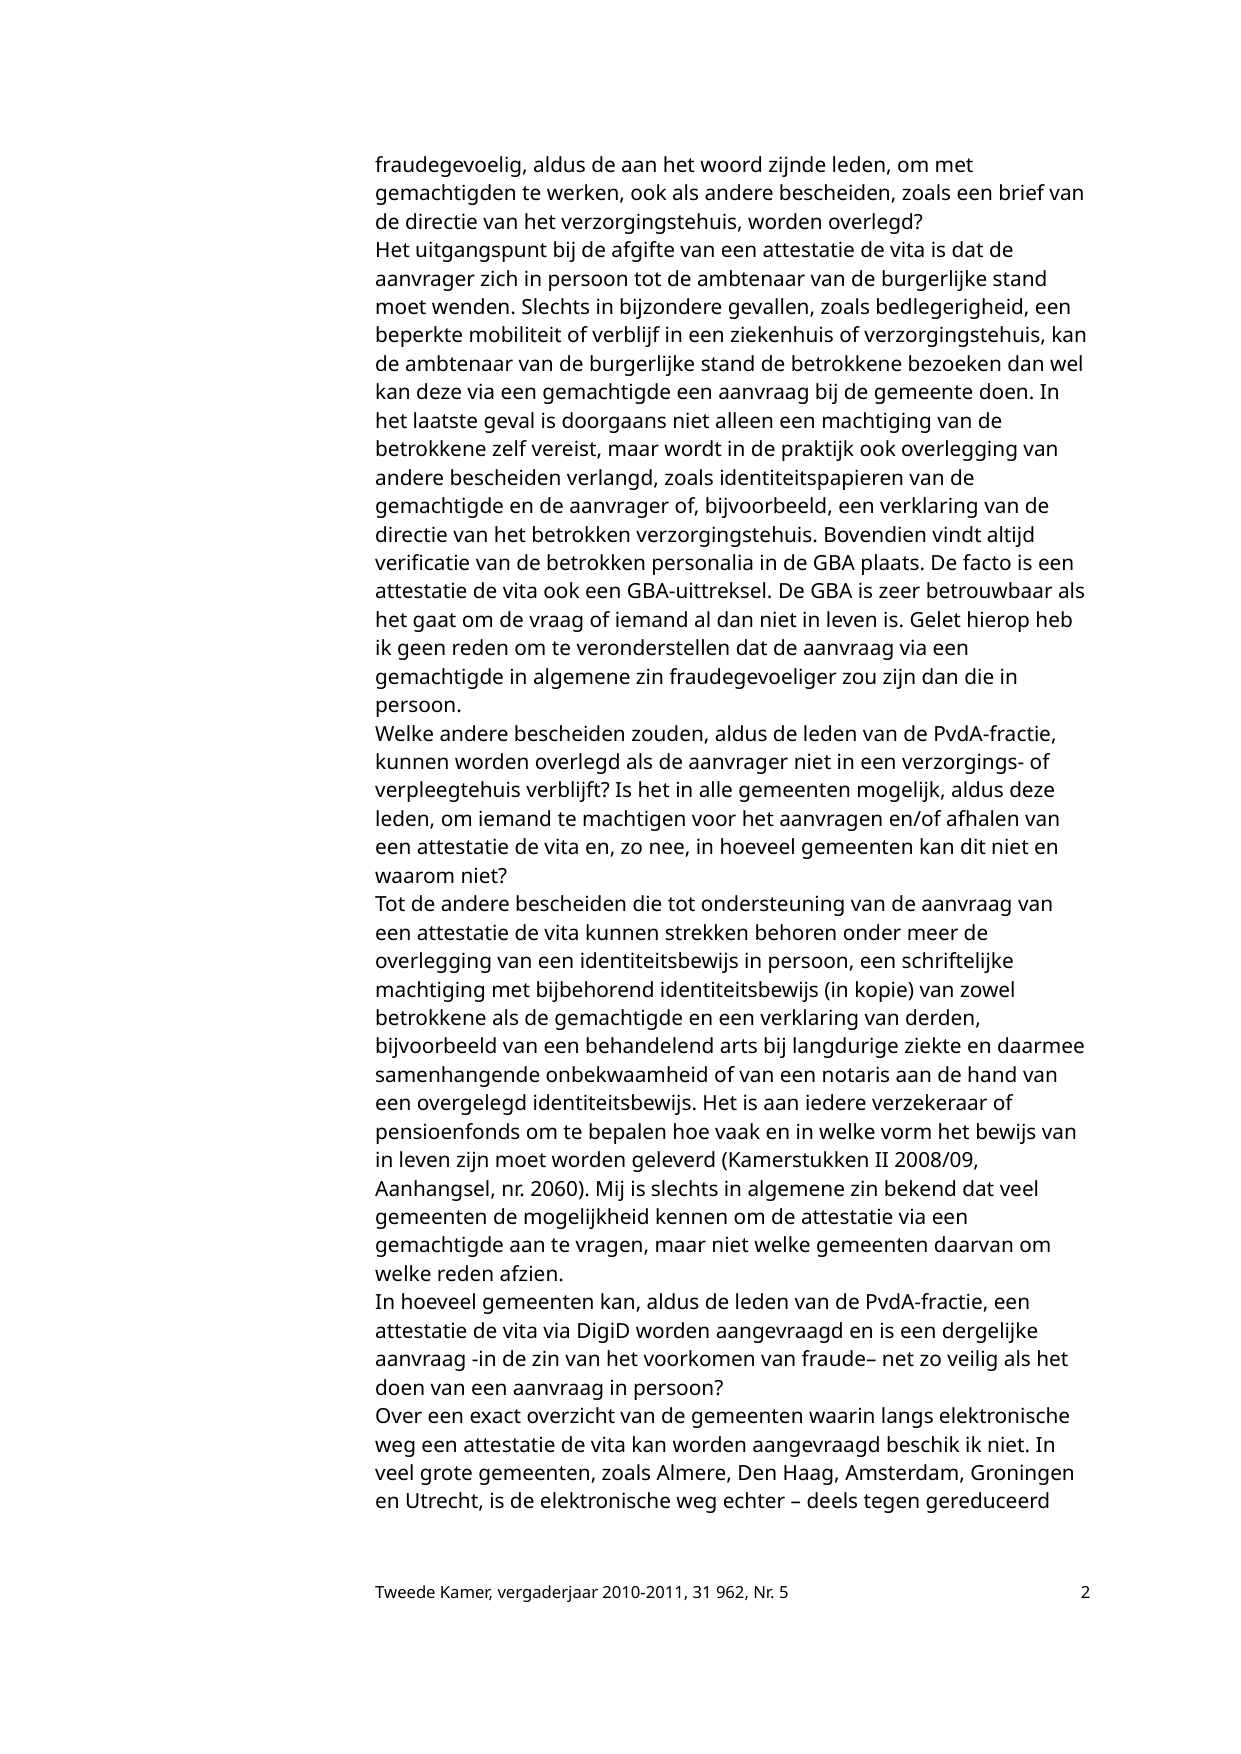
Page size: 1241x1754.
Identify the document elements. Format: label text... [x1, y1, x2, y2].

text Over een exact overzicht van de gemeenten waarin langs elektronische weg een attestatie de vita kan worden aangevraagd beschik ik niet. In veel grote gemeenten, zoals Almere, Den Haag, Amsterdam, Groningen en Utrecht, is de elektronische weg echter – deels tegen gereduceerd [375, 1401, 1090, 1515]
text Het uitgangspunt bij de afgifte van een attestatie de vita is dat de aanvrager zich in persoon tot de ambtenaar van de burgerlijke stand moet wenden. Slechts in bijzondere gevallen, zoals bedlegerigheid, een beperkte mobiliteit of verblijf in een ziekenhuis of verzorgingstehuis, kan de ambtenaar van de burgerlijke stand de betrokkene bezoeken dan wel kan deze via een gemachtigde een aanvraag bij de gemeente doen. In het laatste geval is doorgaans niet alleen een machtiging van de betrokkene zelf vereist, maar wordt in de praktijk ook overlegging van andere bescheiden verlangd, zoals identiteitspapieren van de gemachtigde en de aanvrager of, bijvoorbeeld, een verklaring van de directie van het betrokken verzorgingstehuis. Bovendien vindt altijd verificatie van de betrokken personalia in de GBA plaats. De facto is een attestatie de vita ook een GBA-uittreksel. De GBA is zeer betrouwbaar als het gaat om de vraag of iemand al dan niet in leven is. Gelet hierop heb ik geen reden om te veronderstellen dat de aanvraag via een gemachtigde in algemene zin fraudegevoeliger zou zijn dan die in persoon. [375, 235, 1090, 719]
text fraudegevoelig, aldus de aan het woord zijnde leden, om met gemachtigden te werken, ook als andere bescheiden, zoals een brief van de directie van het verzorgingstehuis, worden overlegd? [375, 150, 1090, 235]
text Welke andere bescheiden zouden, aldus de leden van de PvdA-fractie, kunnen worden overlegd als de aanvrager niet in een verzorgings- of verpleegtehuis verblijft? Is het in alle gemeenten mogelijk, aldus deze leden, om iemand te machtigen voor het aanvragen en/of afhalen van een attestatie de vita en, zo nee, in hoeveel gemeenten kan dit niet en waarom niet? [375, 719, 1090, 889]
text Tot de andere bescheiden die tot ondersteuning van de aanvraag van een attestatie de vita kunnen strekken behoren onder meer de overlegging van een identiteitsbewijs in persoon, een schriftelijke machtiging met bijbehorend identiteitsbewijs (in kopie) van zowel betrokkene als de gemachtigde en een verklaring van derden, bijvoorbeeld van een behandelend arts bij langdurige ziekte en daarmee samenhangende onbekwaamheid of van een notaris aan de hand van een overgelegd identiteitsbewijs. Het is aan iedere verzekeraar of pensioenfonds om te bepalen hoe vaak en in welke vorm het bewijs van in leven zijn moet worden geleverd (Kamerstukken II 2008/09, Aanhangsel, nr. 2060). Mij is slechts in algemene zin bekend dat veel gemeenten de mogelijkheid kennen om de attestatie via een gemachtigde aan te vragen, maar niet welke gemeenten daarvan om welke reden afzien. [375, 889, 1090, 1287]
text In hoeveel gemeenten kan, aldus de leden van de PvdA-fractie, een attestatie de vita via DigiD worden aangevraagd en is een dergelijke aanvraag -in de zin van het voorkomen van fraude– net zo veilig als het doen van een aanvraag in persoon? [375, 1287, 1090, 1401]
